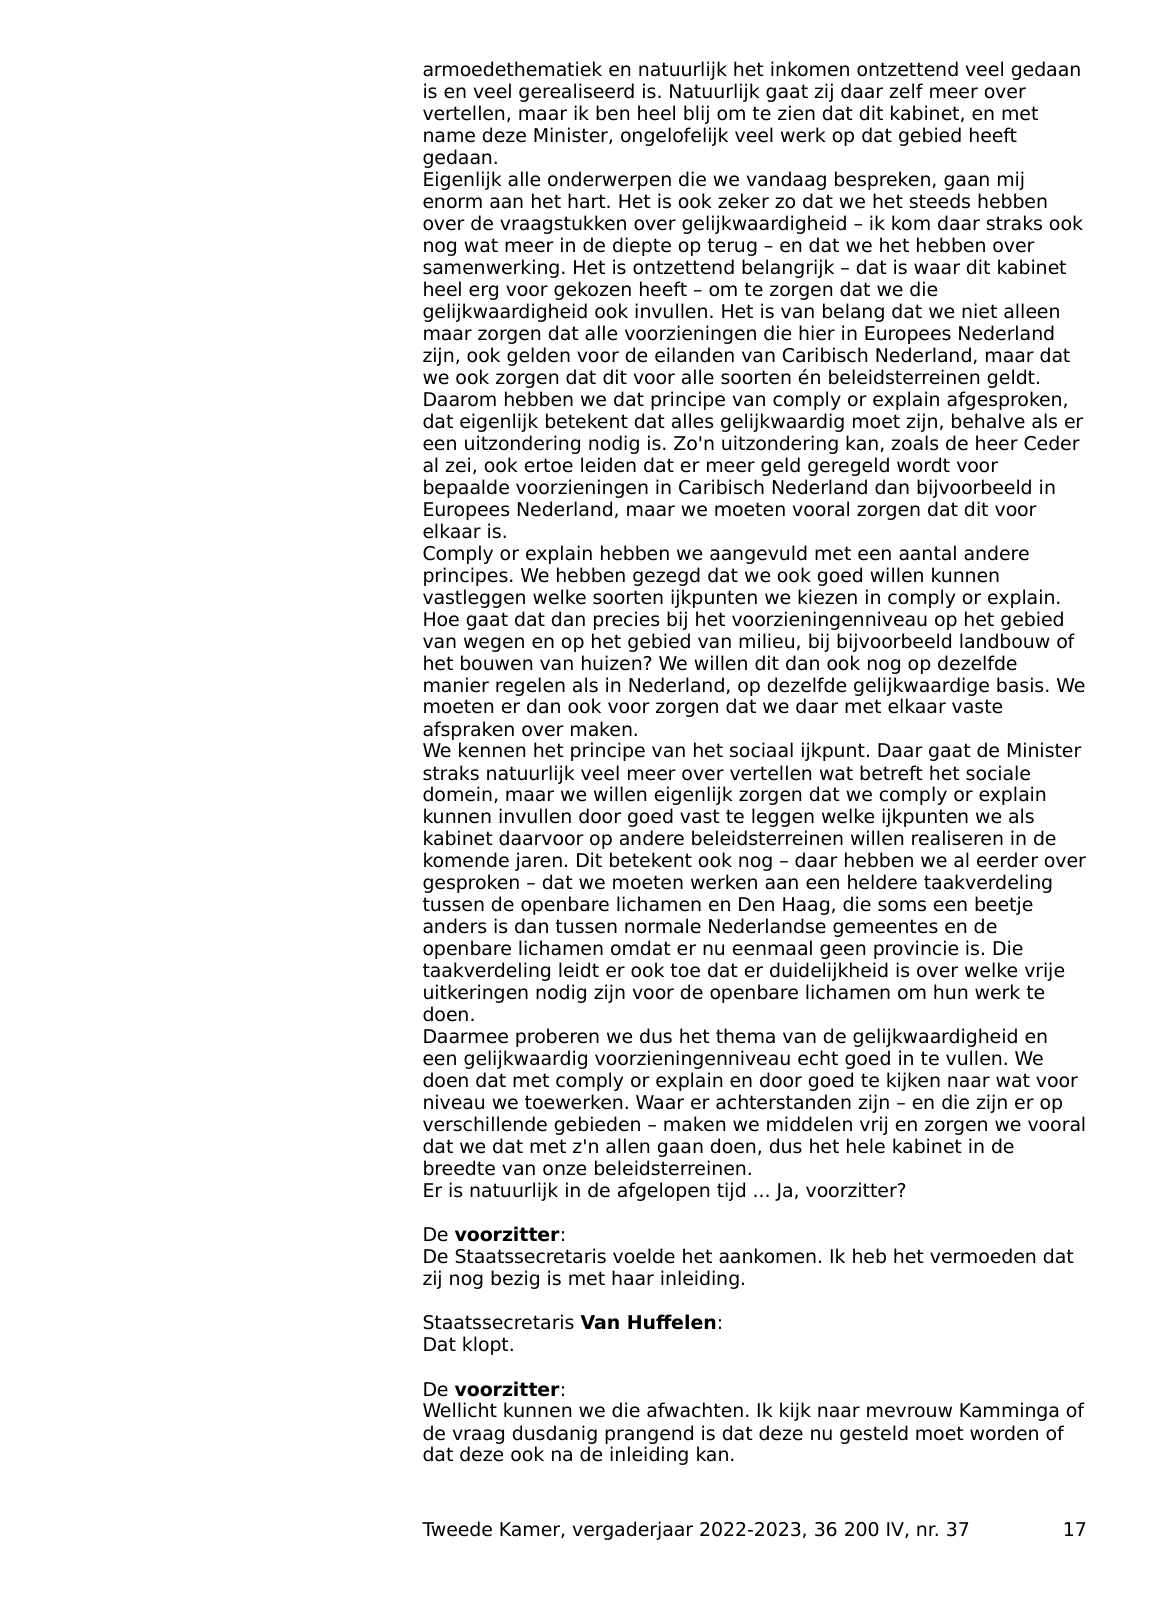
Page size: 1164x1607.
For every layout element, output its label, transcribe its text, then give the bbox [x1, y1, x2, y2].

text Dat klopt. [422, 1334, 1087, 1356]
text Staatssecretaris Van Huffelen: [422, 1312, 1087, 1334]
text De voorzitter: [422, 1378, 1087, 1400]
text We kennen het principe van het sociaal ijkpunt. Daar gaat de Minister straks natuurlijk veel meer over vertellen wat betreft het sociale domein, maar we willen eigenlijk zorgen dat we comply or explain kunnen invullen door goed vast te leggen welke ijkpunten we als kabinet daarvoor op andere beleidsterreinen willen realiseren in de komende jaren. Dit betekent ook nog – daar hebben we al eerder over gesproken – dat we moeten werken aan een heldere taakverdeling tussen de openbare lichamen en Den Haag, die soms een beetje anders is dan tussen normale Nederlandse gemeentes en de openbare lichamen omdat er nu eenmaal geen provincie is. Die taakverdeling leidt er ook toe dat er duidelijkheid is over welke vrije uitkeringen nodig zijn voor de openbare lichamen om hun werk te doen. [422, 740, 1087, 1026]
text armoedethematiek en natuurlijk het inkomen ontzettend veel gedaan is en veel gerealiseerd is. Natuurlijk gaat zij daar zelf meer over vertellen, maar ik ben heel blij om te zien dat dit kabinet, en met name deze Minister, ongelofelijk veel werk op dat gebied heeft gedaan. [422, 59, 1087, 169]
text Er is natuurlijk in de afgelopen tijd ... Ja, voorzitter? [422, 1180, 1087, 1202]
text Eigenlijk alle onderwerpen die we vandaag bespreken, gaan mij enorm aan het hart. Het is ook zeker zo dat we het steeds hebben over de vraagstukken over gelijkwaardigheid – ik kom daar straks ook nog wat meer in de diepte op terug – en dat we het hebben over samenwerking. Het is ontzettend belangrijk – dat is waar dit kabinet heel erg voor gekozen heeft – om te zorgen dat we die gelijkwaardigheid ook invullen. Het is van belang dat we niet alleen maar zorgen dat alle voorzieningen die hier in Europees Nederland zijn, ook gelden voor de eilanden van Caribisch Nederland, maar dat we ook zorgen dat dit voor alle soorten én beleidsterreinen geldt. Daarom hebben we dat principe van comply or explain afgesproken, dat eigenlijk betekent dat alles gelijkwaardig moet zijn, behalve als er een uitzondering nodig is. Zo'n uitzondering kan, zoals de heer Ceder al zei, ook ertoe leiden dat er meer geld geregeld wordt voor bepaalde voorzieningen in Caribisch Nederland dan bijvoorbeeld in Europees Nederland, maar we moeten vooral zorgen dat dit voor elkaar is. [422, 169, 1087, 543]
text De Staatssecretaris voelde het aankomen. Ik heb het vermoeden dat zij nog bezig is met haar inleiding. [422, 1246, 1087, 1290]
text Wellicht kunnen we die afwachten. Ik kijk naar mevrouw Kamminga of de vraag dusdanig prangend is dat deze nu gesteld moet worden of dat deze ook na de inleiding kan. [422, 1400, 1087, 1466]
text Daarmee proberen we dus het thema van de gelijkwaardigheid en een gelijkwaardig voorzieningenniveau echt goed in te vullen. We doen dat met comply or explain en door goed te kijken naar wat voor niveau we toewerken. Waar er achterstanden zijn – en die zijn er op verschillende gebieden – maken we middelen vrij en zorgen we vooral dat we dat met z'n allen gaan doen, dus het hele kabinet in de breedte van onze beleidsterreinen. [422, 1026, 1087, 1180]
text Comply or explain hebben we aangevuld met een aantal andere principes. We hebben gezegd dat we ook goed willen kunnen vastleggen welke soorten ijkpunten we kiezen in comply or explain. Hoe gaat dat dan precies bij het voorzieningenniveau op het gebied van wegen en op het gebied van milieu, bij bijvoorbeeld landbouw of het bouwen van huizen? We willen dit dan ook nog op dezelfde manier regelen als in Nederland, op dezelfde gelijkwaardige basis. We moeten er dan ook voor zorgen dat we daar met elkaar vaste afspraken over maken. [422, 543, 1087, 740]
text De voorzitter: [422, 1224, 1087, 1246]
